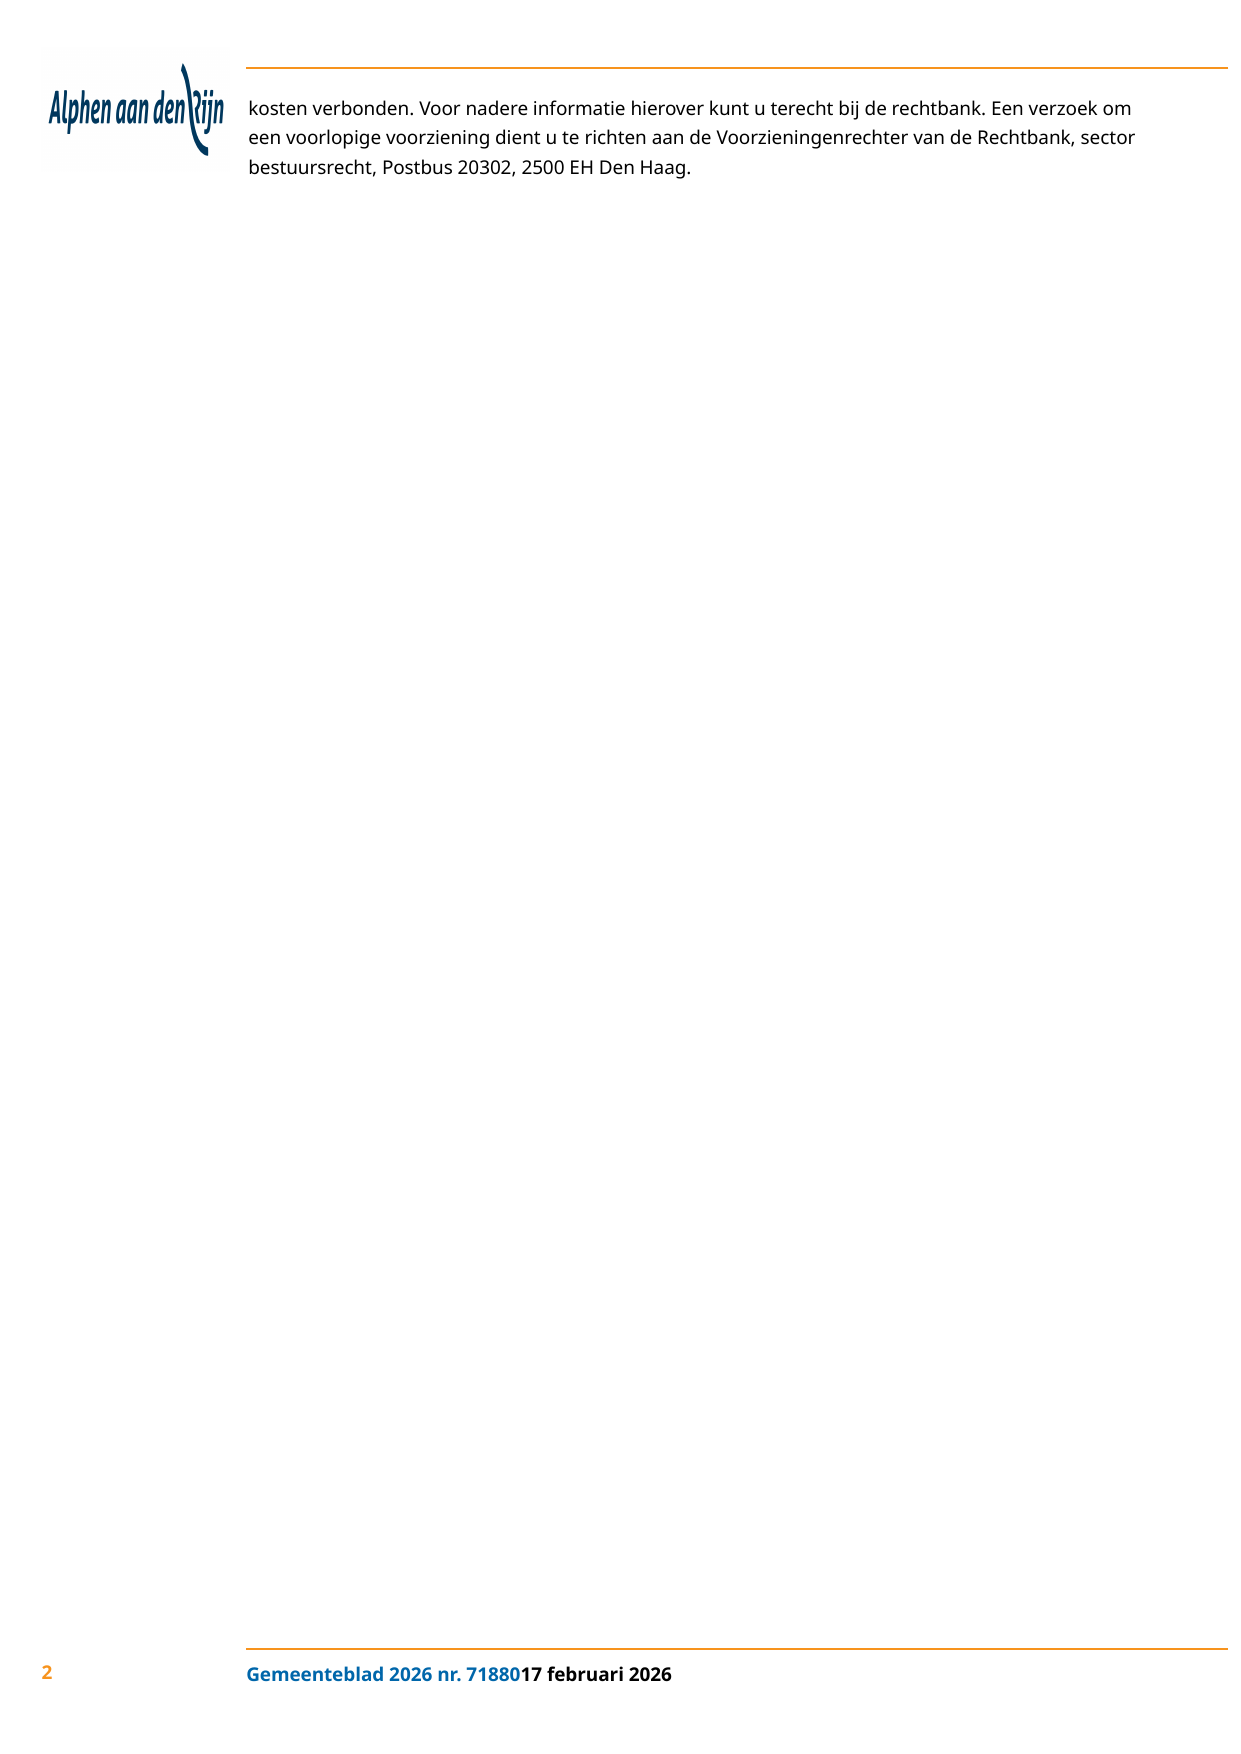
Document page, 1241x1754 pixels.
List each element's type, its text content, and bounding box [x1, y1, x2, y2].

text kosten verbonden. Voor nadere informatie hierover kunt u terecht bij de rechtbank. Een verzoek om een voorlopige voorziening dient u te richten aan de Voorzieningenrechter van de Rechtbank, sector bestuursrecht, Postbus 20302, 2500 EH Den Haag. [248, 95, 1152, 180]
picture [41, 47, 231, 172]
